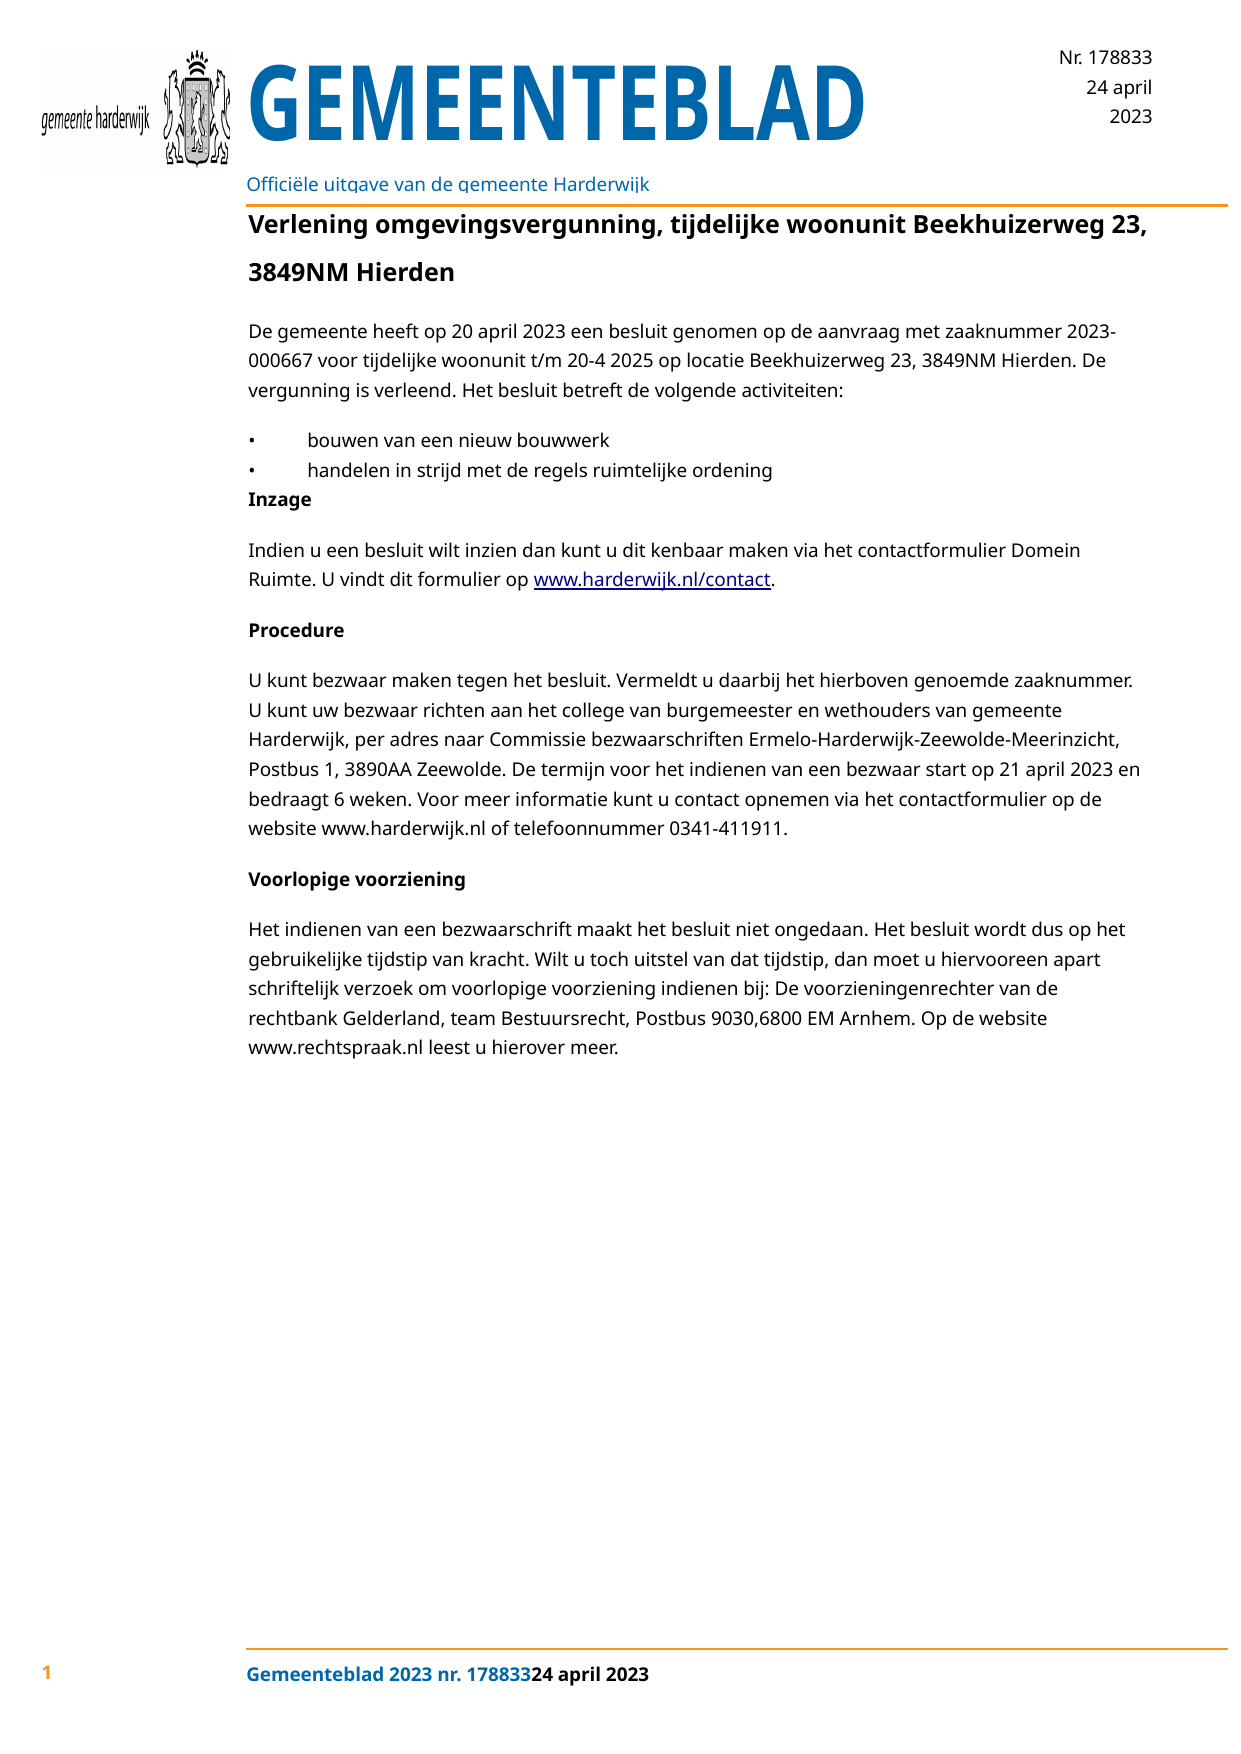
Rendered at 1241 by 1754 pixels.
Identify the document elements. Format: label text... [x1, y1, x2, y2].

text Voorlopige voorziening [248, 866, 1152, 892]
text Verlening omgevingsvergunning, tijdelijke woonunit Beekhuizerweg 23, 3849NM Hierden [248, 207, 1152, 288]
list handelen in strijd met de regels ruimtelijke ordening [248, 457, 1152, 483]
text Indien u een besluit wilt inzien dan kunt u dit kenbaar maken via het contactformulier Domein Ruimte. U vindt dit formulier op www.harderwijk.nl/contact. [248, 537, 1152, 592]
text Procedure [248, 617, 1152, 643]
text Het indienen van een bezwaarschrift maakt het besluit niet ongedaan. Het besluit wordt dus op het gebruikelijke tijdstip van kracht. Wilt u toch uitstel van dat tijdstip, dan moet u hiervooreen apart schriftelijk verzoek om voorlopige voorziening indienen bij: De voorzieningenrechter van de rechtbank Gelderland, team Bestuursrecht, Postbus 9030,6800 EM Arnhem. Op de website www.rechtspraak.nl leest u hierover meer. [248, 916, 1152, 1060]
text Inzage [248, 487, 1152, 512]
text De gemeente heeft op 20 april 2023 een besluit genomen op de aanvraag met zaaknummer 2023-000667 voor tijdelijke woonunit t/m 20-4 2025 op locatie Beekhuizerweg 23, 3849NM Hierden. De vergunning is verleend. Het besluit betreft de volgende activiteiten: [248, 318, 1152, 403]
list bouwen van een nieuw bouwwerk [248, 427, 1152, 453]
picture [41, 47, 231, 172]
text U kunt bezwaar maken tegen het besluit. Vermeldt u daarbij het hierboven genoemde zaaknummer. U kunt uw bezwaar richten aan het college van burgemeester en wethouders van gemeente Harderwijk, per adres naar Commissie bezwaarschriften Ermelo-Harderwijk-Zeewolde-Meerinzicht, Postbus 1, 3890AA Zeewolde. De termijn voor het indienen van een bezwaar start op 21 april 2023 en bedraagt 6 weken. Voor meer informatie kunt u contact opnemen via het contactformulier op de website www.harderwijk.nl of telefoonnummer 0341-411911. [248, 667, 1152, 841]
